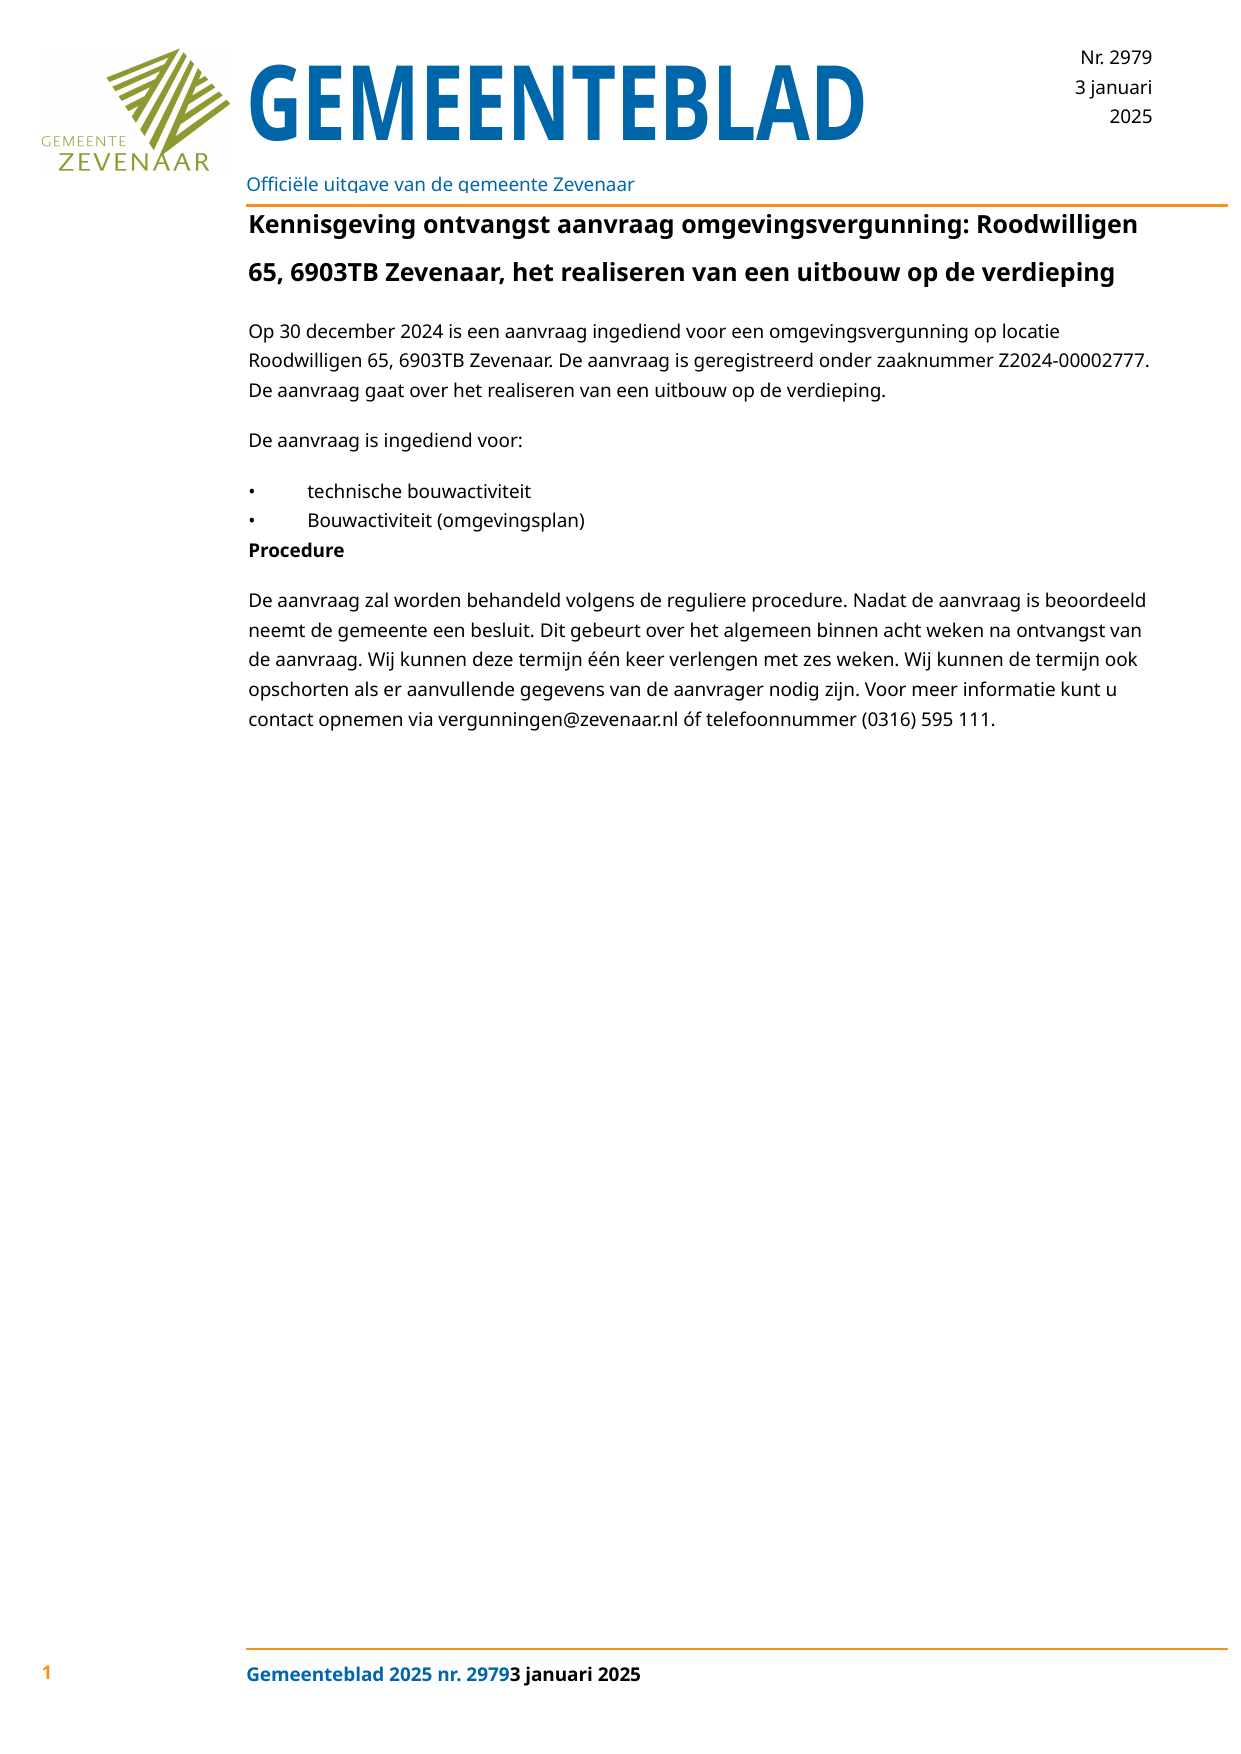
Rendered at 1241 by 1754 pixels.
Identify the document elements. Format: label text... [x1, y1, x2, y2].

text De aanvraag zal worden behandeld volgens de reguliere procedure. Nadat de aanvraag is beoordeeld neemt de gemeente een besluit. Dit gebeurt over het algemeen binnen acht weken na ontvangst van de aanvraag. Wij kunnen deze termijn één keer verlengen met zes weken. Wij kunnen de termijn ook opschorten als er aanvullende gegevens van de aanvrager nodig zijn. Voor meer informatie kunt u contact opnemen via vergunningen@zevenaar.nl óf telefoonnummer (0316) 595 111. [248, 587, 1152, 732]
text De aanvraag is ingediend voor: [248, 427, 1152, 453]
picture [41, 47, 231, 172]
text Op 30 december 2024 is een aanvraag ingediend voor een omgevingsvergunning op locatie Roodwilligen 65, 6903TB Zevenaar. De aanvraag is geregistreerd onder zaaknummer Z2024-00002777. De aanvraag gaat over het realiseren van een uitbouw op de verdieping. [248, 318, 1152, 403]
list Bouwactiviteit (omgevingsplan) [248, 507, 1152, 533]
text Procedure [248, 537, 1152, 563]
text Kennisgeving ontvangst aanvraag omgevingsvergunning: Roodwilligen 65, 6903TB Zevenaar, het realiseren van een uitbouw op de verdieping [248, 207, 1152, 288]
list technische bouwactiviteit [248, 478, 1152, 504]
